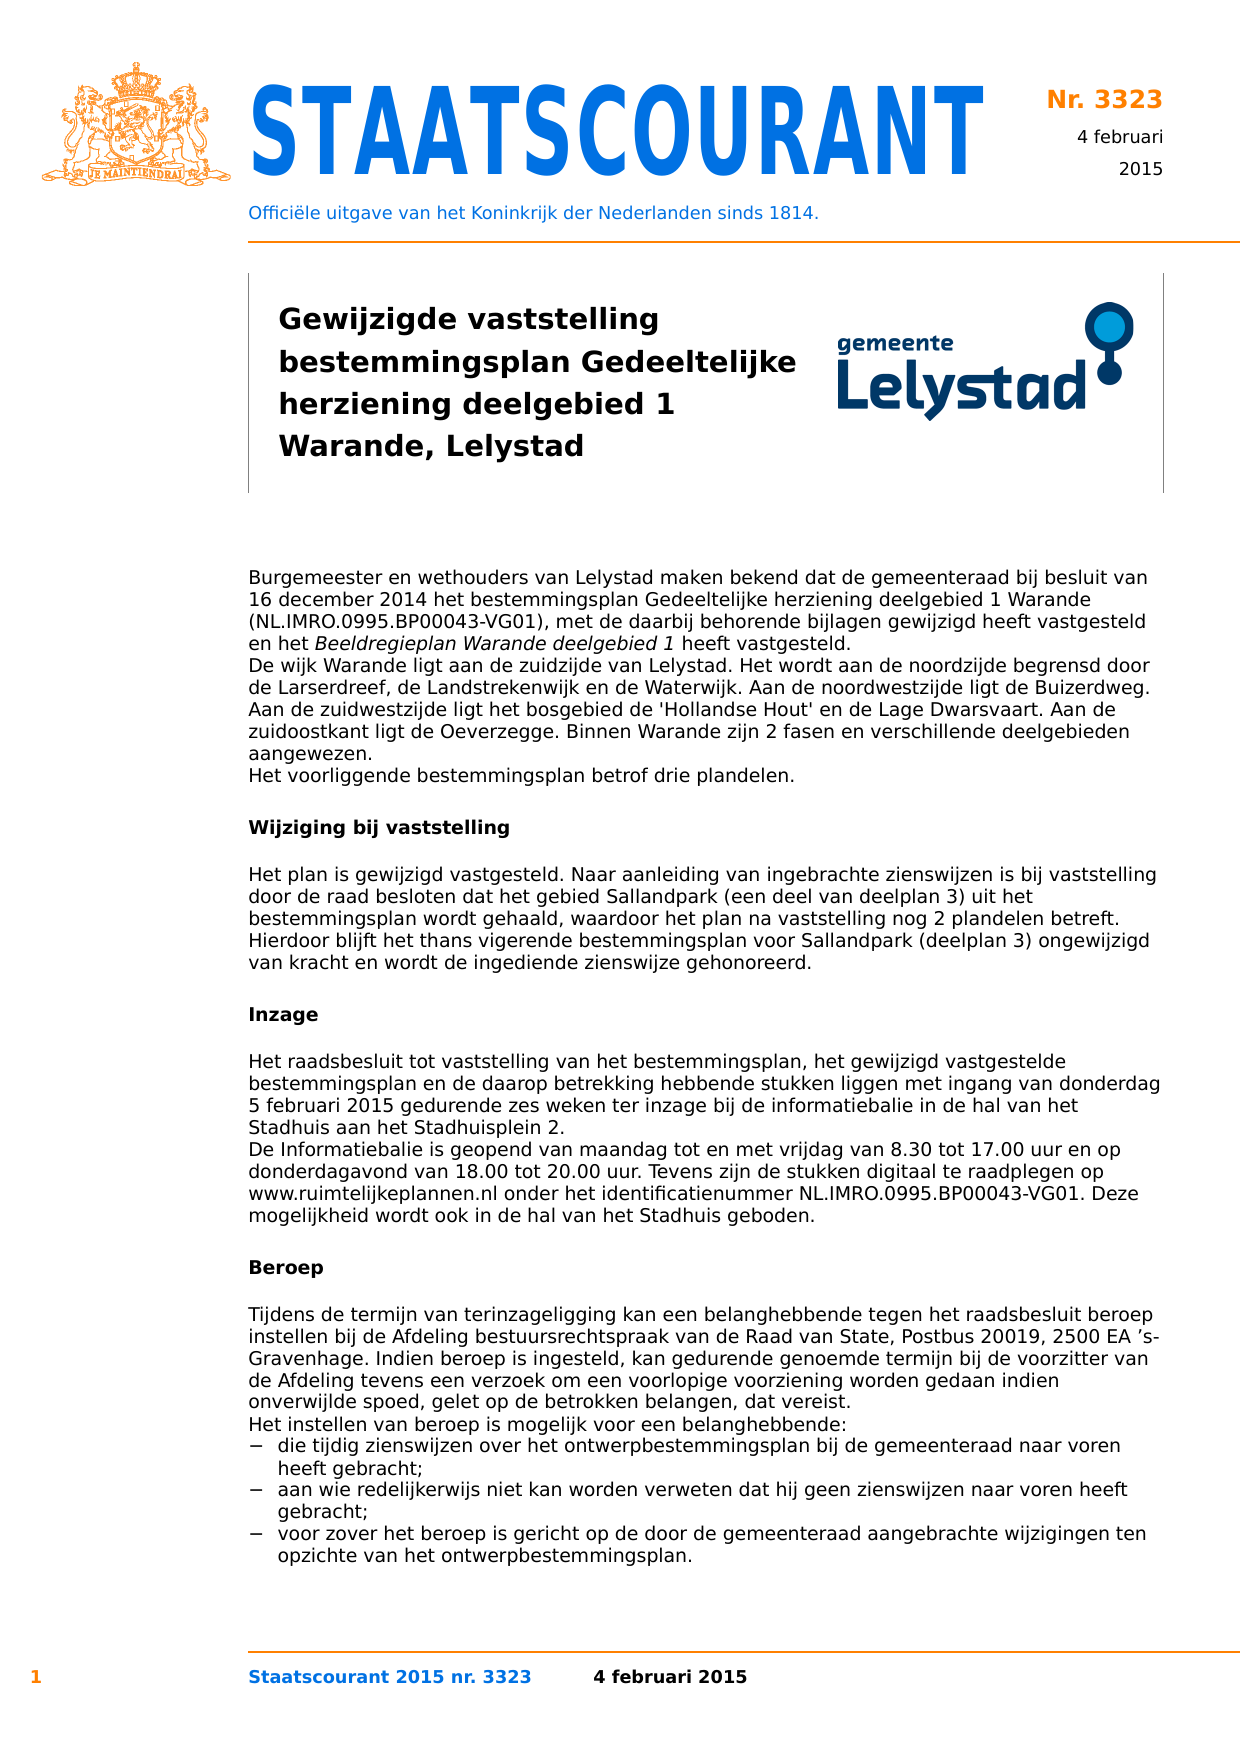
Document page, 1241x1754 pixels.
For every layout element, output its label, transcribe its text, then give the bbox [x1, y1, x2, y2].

text De wijk Warande ligt aan de zuidzijde van Lelystad. Het wordt aan de noordzijde begrensd door de Larserdreef, de Landstrekenwijk en de Waterwijk. Aan de noordwestzijde ligt de Buizerdweg. Aan de zuidwestzijde ligt het bosgebied de 'Hollandse Hout' en de Lage Dwarsvaart. Aan de zuidoostkant ligt de Oeverzegge. Binnen Warande zijn 2 fasen en verschillende deelgebieden aangewezen. [248, 655, 1163, 765]
text Het raadsbesluit tot vaststelling van het bestemmingsplan, het gewijzigd vastgestelde bestemmingsplan en de daarop betrekking hebbende stukken liggen met ingang van donderdag 5 februari 2015 gedurende zes weken ter inzage bij de informatiebalie in de hal van het Stadhuis aan het Stadhuisplein 2. [248, 1051, 1163, 1139]
text Het voorliggende bestemmingsplan betrof drie plandelen. [248, 765, 1163, 787]
text − aan wie redelijkerwijs niet kan worden verweten dat hij geen zienswijzen naar voren heeft gebracht; [248, 1479, 1163, 1523]
table_cell 4 februari [998, 121, 1240, 153]
subtitle Wijziging bij vaststelling [248, 817, 1163, 839]
text − voor zover het beroep is gericht op de door de gemeenteraad aangebrachte wijzigingen ten opzichte van het ontwerpbestemmingsplan. [248, 1523, 1163, 1567]
picture [41, 62, 231, 186]
table_header [25, 62, 248, 241]
table_header STAATSCOURANT [248, 62, 998, 203]
picture [838, 302, 1134, 421]
subtitle Beroep [248, 1257, 1163, 1278]
table_cell Officiële uitgave van het Koninkrijk der Nederlanden sinds 1814. [248, 203, 1240, 241]
text − die tijdig zienswijzen over het ontwerpbestemmingsplan bij de gemeenteraad naar voren heeft gebracht; [248, 1435, 1163, 1479]
table_cell 2015 [998, 153, 1240, 203]
text Het instellen van beroep is mogelijk voor een belanghebbende: [248, 1413, 1163, 1435]
text Tijdens de termijn van terinzageligging kan een belanghebbende tegen het raadsbesluit beroep instellen bij de Afdeling bestuursrechtspraak van de Raad van State, Postbus 20019, 2500 EA ’s-Gravenhage. Indien beroep is ingesteld, kan gedurende genoemde termijn bij de voorzitter van de Afdeling tevens een verzoek om een voorlopige voorziening worden gedaan indien onverwijlde spoed, gelet op de betrokken belangen, dat vereist. [248, 1303, 1163, 1413]
table_header Nr. 3323 [998, 62, 1240, 121]
text De Informatiebalie is geopend van maandag tot en met vrijdag van 8.30 tot 17.00 uur en op donderdagavond van 18.00 tot 20.00 uur. Tevens zijn de stukken digitaal te raadplegen op www.ruimtelijkeplannen.nl onder het identificatienummer NL.IMRO.0995.BP00043-VG01. Deze mogelijkheid wordt ook in de hal van het Stadhuis geboden. [248, 1139, 1163, 1227]
text Burgemeester en wethouders van Lelystad maken bekend dat de gemeenteraad bij besluit van 16 december 2014 het bestemmingsplan Gedeeltelijke herziening deelgebied 1 Warande (NL.IMRO.0995.BP00043-VG01), met de daarbij behorende bijlagen gewijzigd heeft vastgesteld en het Beeldregieplan Warande deelgebied 1 heeft vastgesteld. [248, 567, 1163, 655]
subtitle Inzage [248, 1004, 1163, 1026]
subtitle Gewijzigde vaststelling bestemmingsplan Gedeeltelijke herziening deelgebied 1 Warande, Lelystad [249, 273, 1163, 493]
text Het plan is gewijzigd vastgesteld. Naar aanleiding van ingebrachte zienswijzen is bij vaststelling door de raad besloten dat het gebied Sallandpark (een deel van deelplan 3) uit het bestemmingsplan wordt gehaald, waardoor het plan na vaststelling nog 2 plandelen betreft. Hierdoor blijft het thans vigerende bestemmingsplan voor Sallandpark (deelplan 3) ongewijzigd van kracht en wordt de ingediende zienswijze gehonoreerd. [248, 864, 1163, 974]
